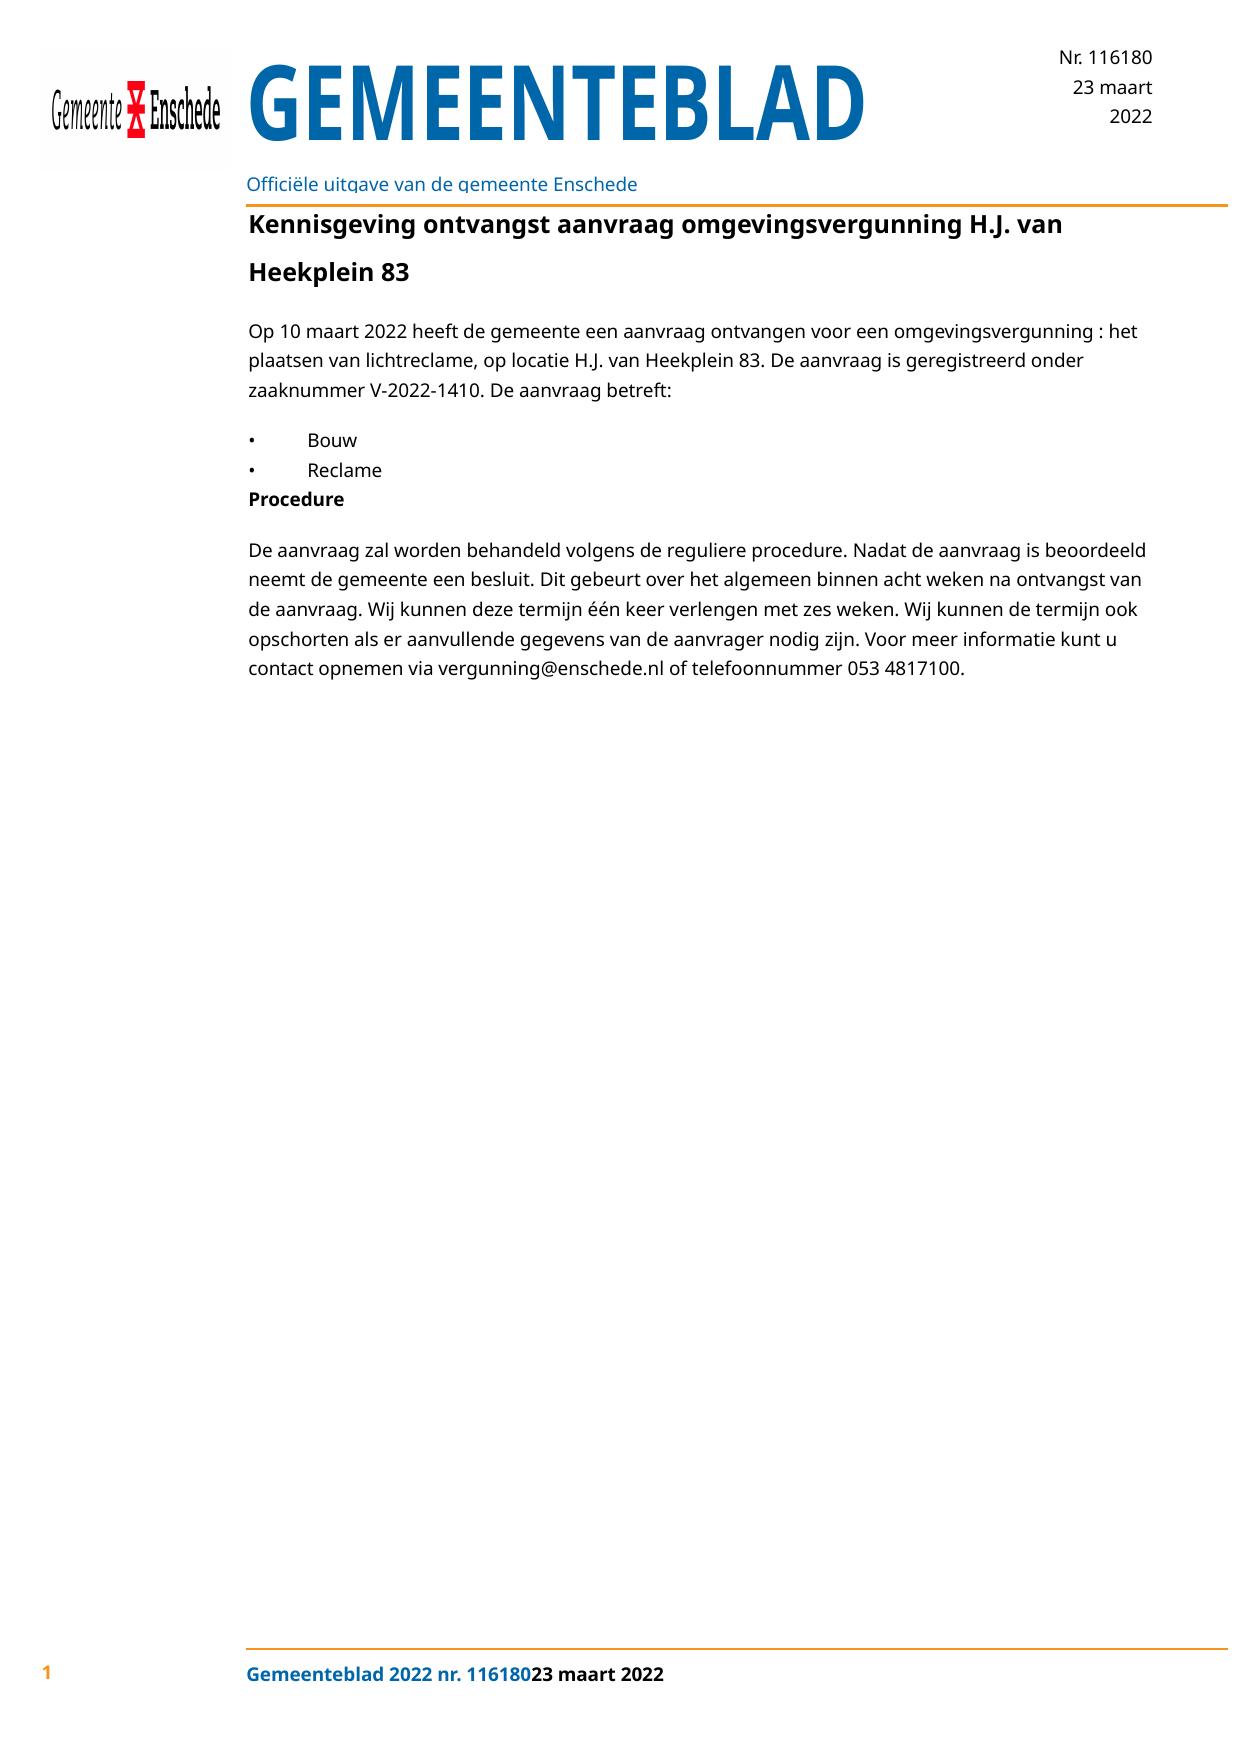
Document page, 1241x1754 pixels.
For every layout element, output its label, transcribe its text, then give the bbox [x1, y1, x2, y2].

list Reclame [248, 457, 1152, 483]
list Bouw [248, 427, 1152, 453]
text Op 10 maart 2022 heeft de gemeente een aanvraag ontvangen voor een omgevingsvergunning : het plaatsen van lichtreclame, op locatie H.J. van Heekplein 83. De aanvraag is geregistreerd onder zaaknummer V-2022-1410. De aanvraag betreft: [248, 318, 1152, 403]
text Procedure [248, 487, 1152, 512]
picture [41, 47, 231, 172]
text De aanvraag zal worden behandeld volgens de reguliere procedure. Nadat de aanvraag is beoordeeld neemt de gemeente een besluit. Dit gebeurt over het algemeen binnen acht weken na ontvangst van de aanvraag. Wij kunnen deze termijn één keer verlengen met zes weken. Wij kunnen de termijn ook opschorten als er aanvullende gegevens van de aanvrager nodig zijn. Voor meer informatie kunt u contact opnemen via vergunning@enschede.nl of telefoonnummer 053 4817100. [248, 537, 1152, 681]
text Kennisgeving ontvangst aanvraag omgevingsvergunning H.J. van Heekplein 83 [248, 207, 1152, 288]
